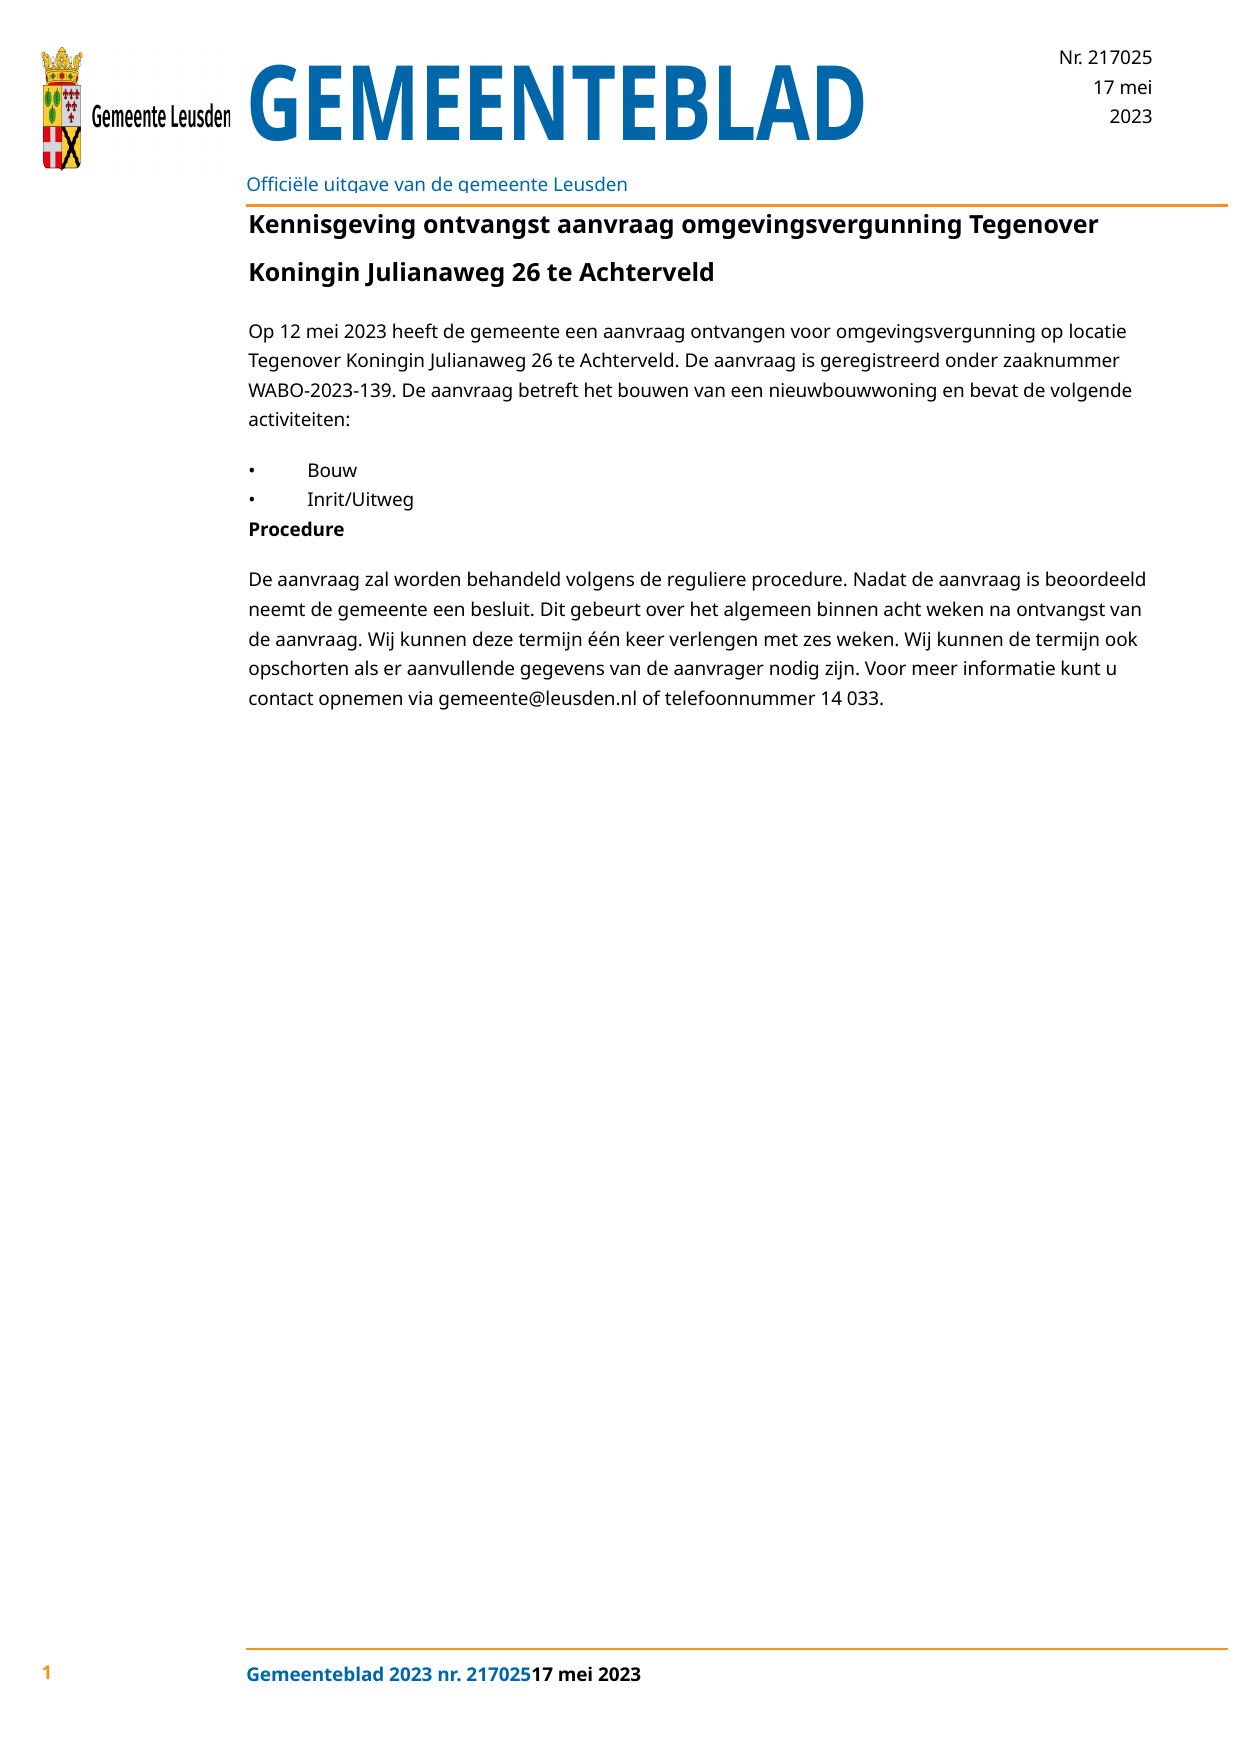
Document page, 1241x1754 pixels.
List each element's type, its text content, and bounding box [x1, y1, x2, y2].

text Procedure [248, 516, 1152, 542]
text Kennisgeving ontvangst aanvraag omgevingsvergunning Tegenover Koningin Julianaweg 26 te Achterveld [248, 207, 1152, 288]
text De aanvraag zal worden behandeld volgens de reguliere procedure. Nadat de aanvraag is beoordeeld neemt de gemeente een besluit. Dit gebeurt over het algemeen binnen acht weken na ontvangst van de aanvraag. Wij kunnen deze termijn één keer verlengen met zes weken. Wij kunnen de termijn ook opschorten als er aanvullende gegevens van de aanvrager nodig zijn. Voor meer informatie kunt u contact opnemen via gemeente@leusden.nl of telefoonnummer 14 033. [248, 567, 1152, 711]
text Op 12 mei 2023 heeft de gemeente een aanvraag ontvangen voor omgevingsvergunning op locatie Tegenover Koningin Julianaweg 26 te Achterveld. De aanvraag is geregistreerd onder zaaknummer WABO-2023-139. De aanvraag betreft het bouwen van een nieuwbouwwoning en bevat de volgende activiteiten: [248, 318, 1152, 432]
list Inrit/Uitweg [248, 487, 1152, 512]
list Bouw [248, 457, 1152, 483]
picture [41, 47, 231, 172]
